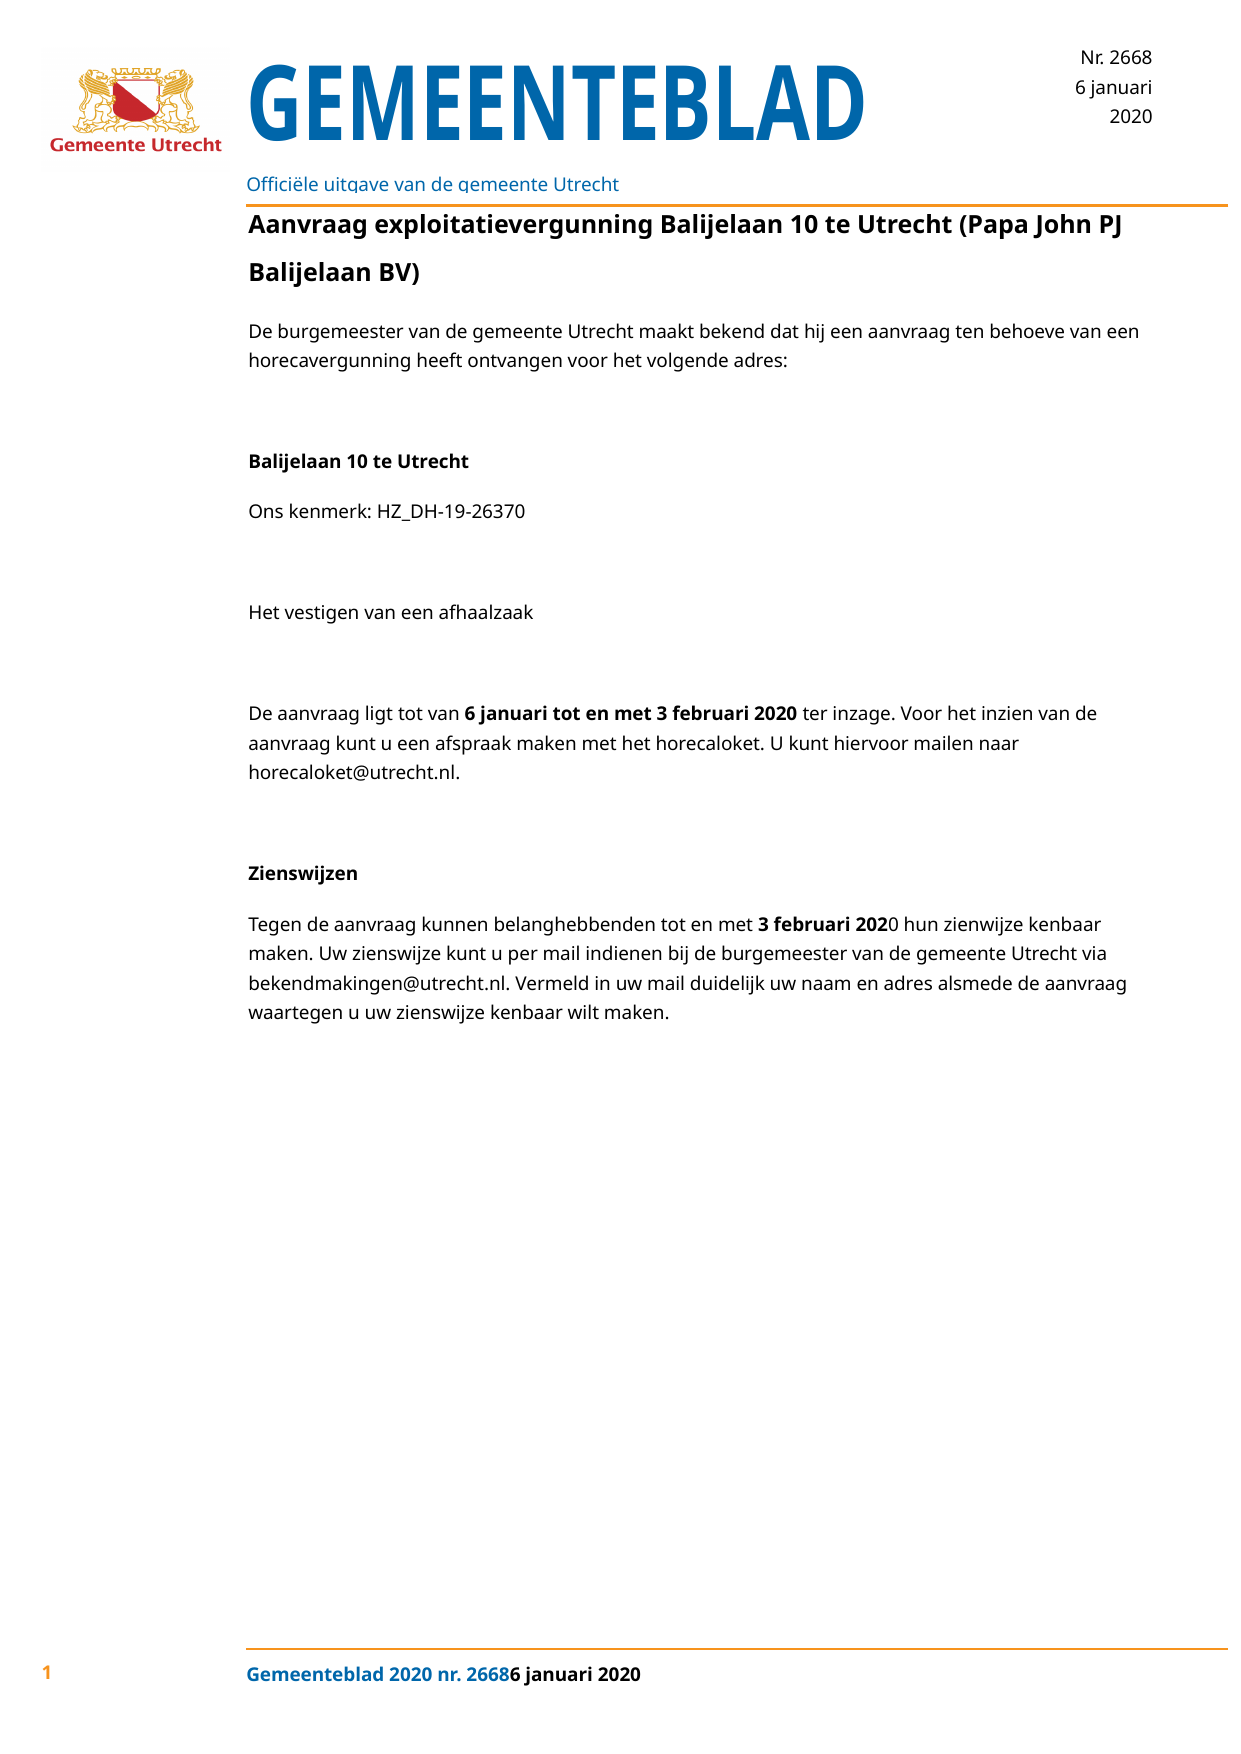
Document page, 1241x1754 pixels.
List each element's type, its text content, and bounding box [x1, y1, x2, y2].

text Balijelaan 10 te Utrecht [248, 448, 1152, 474]
text Zienswijzen [248, 860, 1152, 886]
picture [41, 47, 231, 172]
text Aanvraag exploitatievergunning Balijelaan 10 te Utrecht (Papa John PJ Balijelaan BV) [248, 207, 1152, 288]
text Tegen de aanvraag kunnen belanghebbenden tot en met 3 februari 2020 hun zienwijze kenbaar maken. Uw zienswijze kunt u per mail indienen bij de burgemeester van de gemeente Utrecht via bekendmakingen@utrecht.nl. Vermeld in uw mail duidelijk uw naam en adres alsmede de aanvraag waartegen u uw zienswijze kenbaar wilt maken. [248, 911, 1152, 1025]
text Ons kenmerk: HZ_DH-19-26370 [248, 499, 1152, 524]
text Het vestigen van een afhaalzaak [248, 599, 1152, 625]
text De aanvraag ligt tot van 6 januari tot en met 3 februari 2020 ter inzage. Voor het inzien van de aanvraag kunt u een afspraak maken met het horecaloket. U kunt hiervoor mailen naar horecaloket@utrecht.nl. [248, 700, 1152, 785]
text De burgemeester van de gemeente Utrecht maakt bekend dat hij een aanvraag ten behoeve van een horecavergunning heeft ontvangen voor het volgende adres: [248, 318, 1152, 373]
